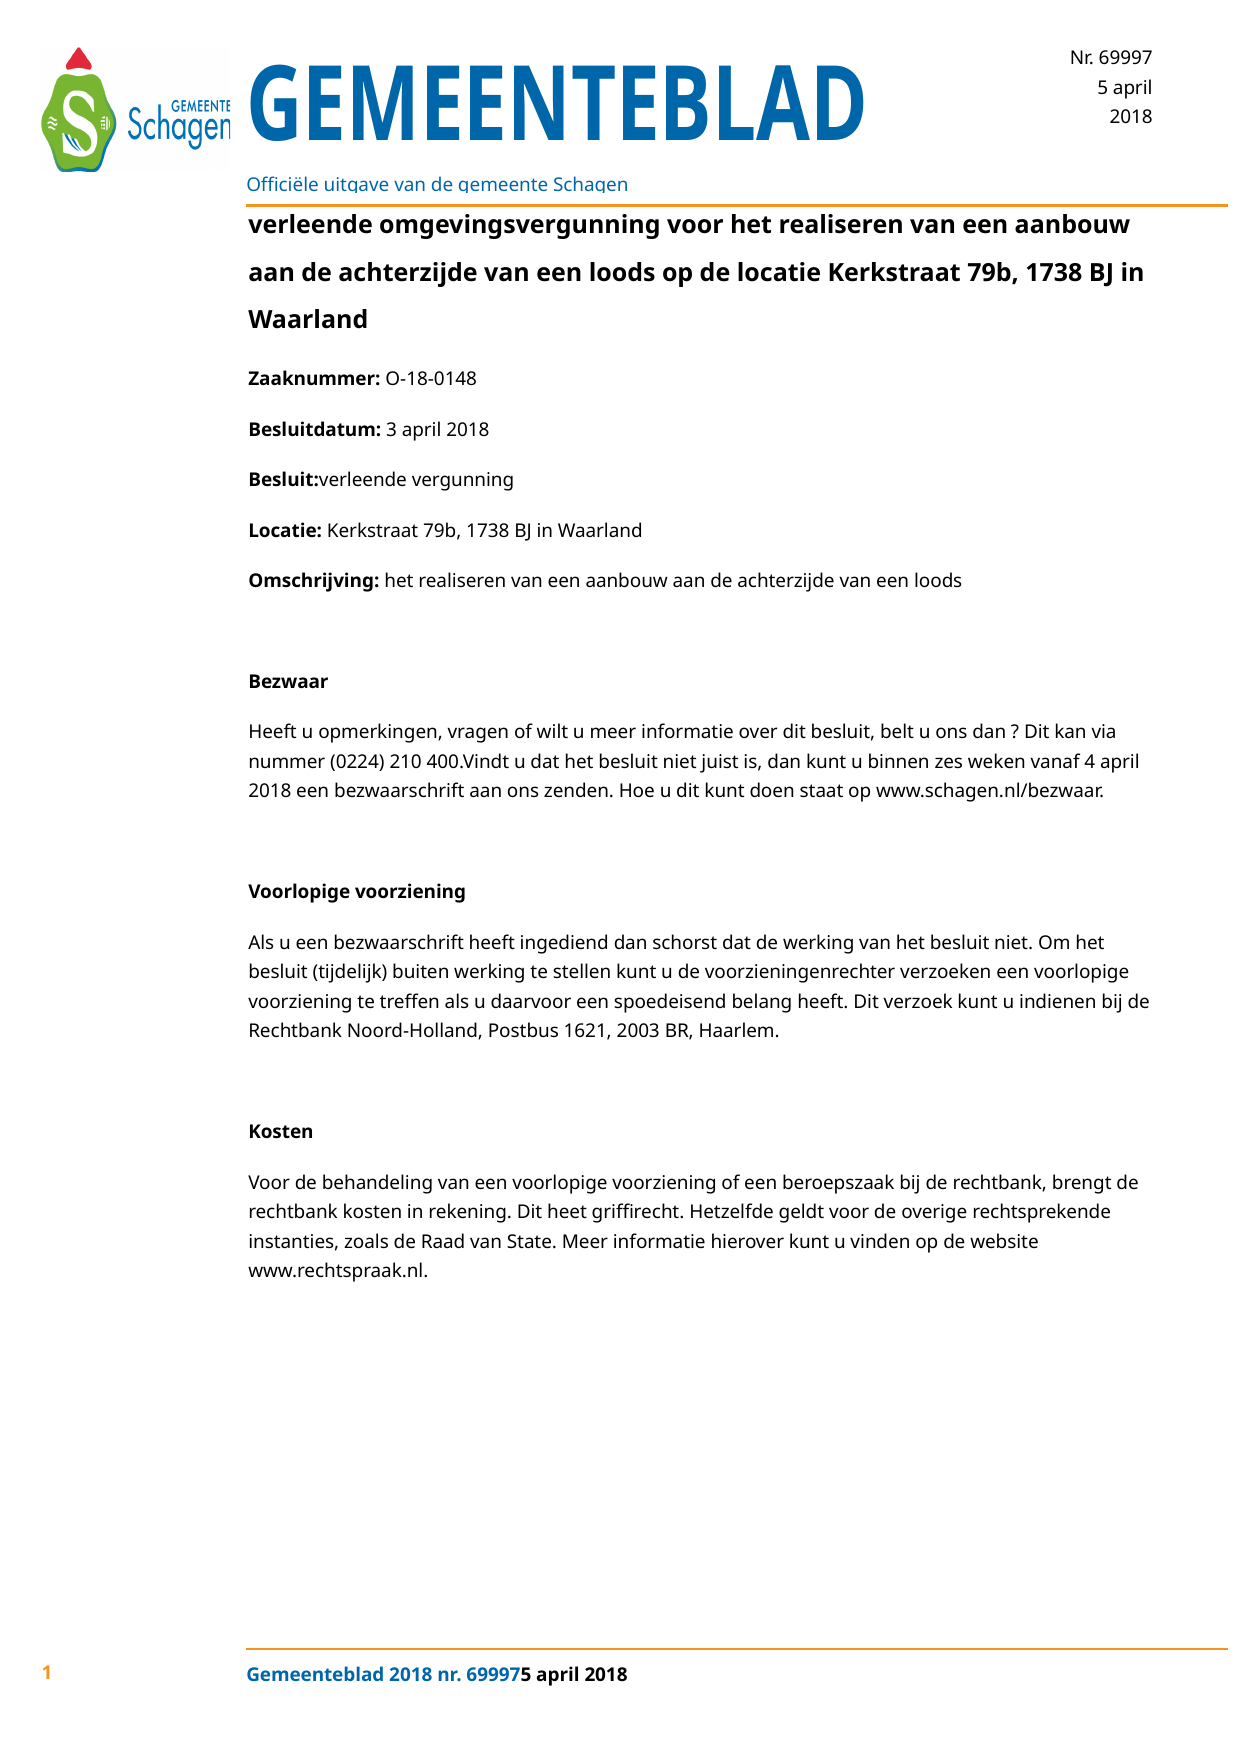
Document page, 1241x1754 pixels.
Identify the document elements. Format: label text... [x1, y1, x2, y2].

text Kosten [248, 1118, 1152, 1144]
text Voorlopige voorziening [248, 878, 1152, 904]
text Als u een bezwaarschrift heeft ingediend dan schorst dat de werking van het besluit niet. Om het besluit (tijdelijk) buiten werking te stellen kunt u de voorzieningenrechter verzoeken een voorlopige voorziening te treffen als u daarvoor een spoedeisend belang heeft. Dit verzoek kunt u indienen bij de Rechtbank Noord-Holland, Postbus 1621, 2003 BR, Haarlem. [248, 929, 1152, 1043]
text Voor de behandeling van een voorlopige voorziening of een beroepszaak bij de rechtbank, brengt de rechtbank kosten in rekening. Dit heet griffirecht. Hetzelfde geldt voor de overige rechtsprekende instanties, zoals de Raad van State. Meer informatie hierover kunt u vinden op de website www.rechtspraak.nl. [248, 1169, 1152, 1283]
text Locatie: Kerkstraat 79b, 1738 BJ in Waarland [248, 517, 1152, 542]
text verleende omgevingsvergunning voor het realiseren van een aanbouw aan de achterzijde van een loods op de locatie Kerkstraat 79b, 1738 BJ in Waarland [248, 207, 1152, 336]
text Zaaknummer: O-18-0148 [248, 366, 1152, 391]
picture [41, 47, 231, 172]
text Bezwaar [248, 668, 1152, 694]
text Omschrijving: het realiseren van een aanbouw aan de achterzijde van een loods [248, 567, 1152, 593]
text Besluitdatum: 3 april 2018 [248, 416, 1152, 442]
text Besluit:verleende vergunning [248, 466, 1152, 492]
text Heeft u opmerkingen, vragen of wilt u meer informatie over dit besluit, belt u ons dan ? Dit kan via nummer (0224) 210 400.Vindt u dat het besluit niet juist is, dan kunt u binnen zes weken vanaf 4 april 2018 een bezwaarschrift aan ons zenden. Hoe u dit kunt doen staat op www.schagen.nl/bezwaar. [248, 718, 1152, 803]
